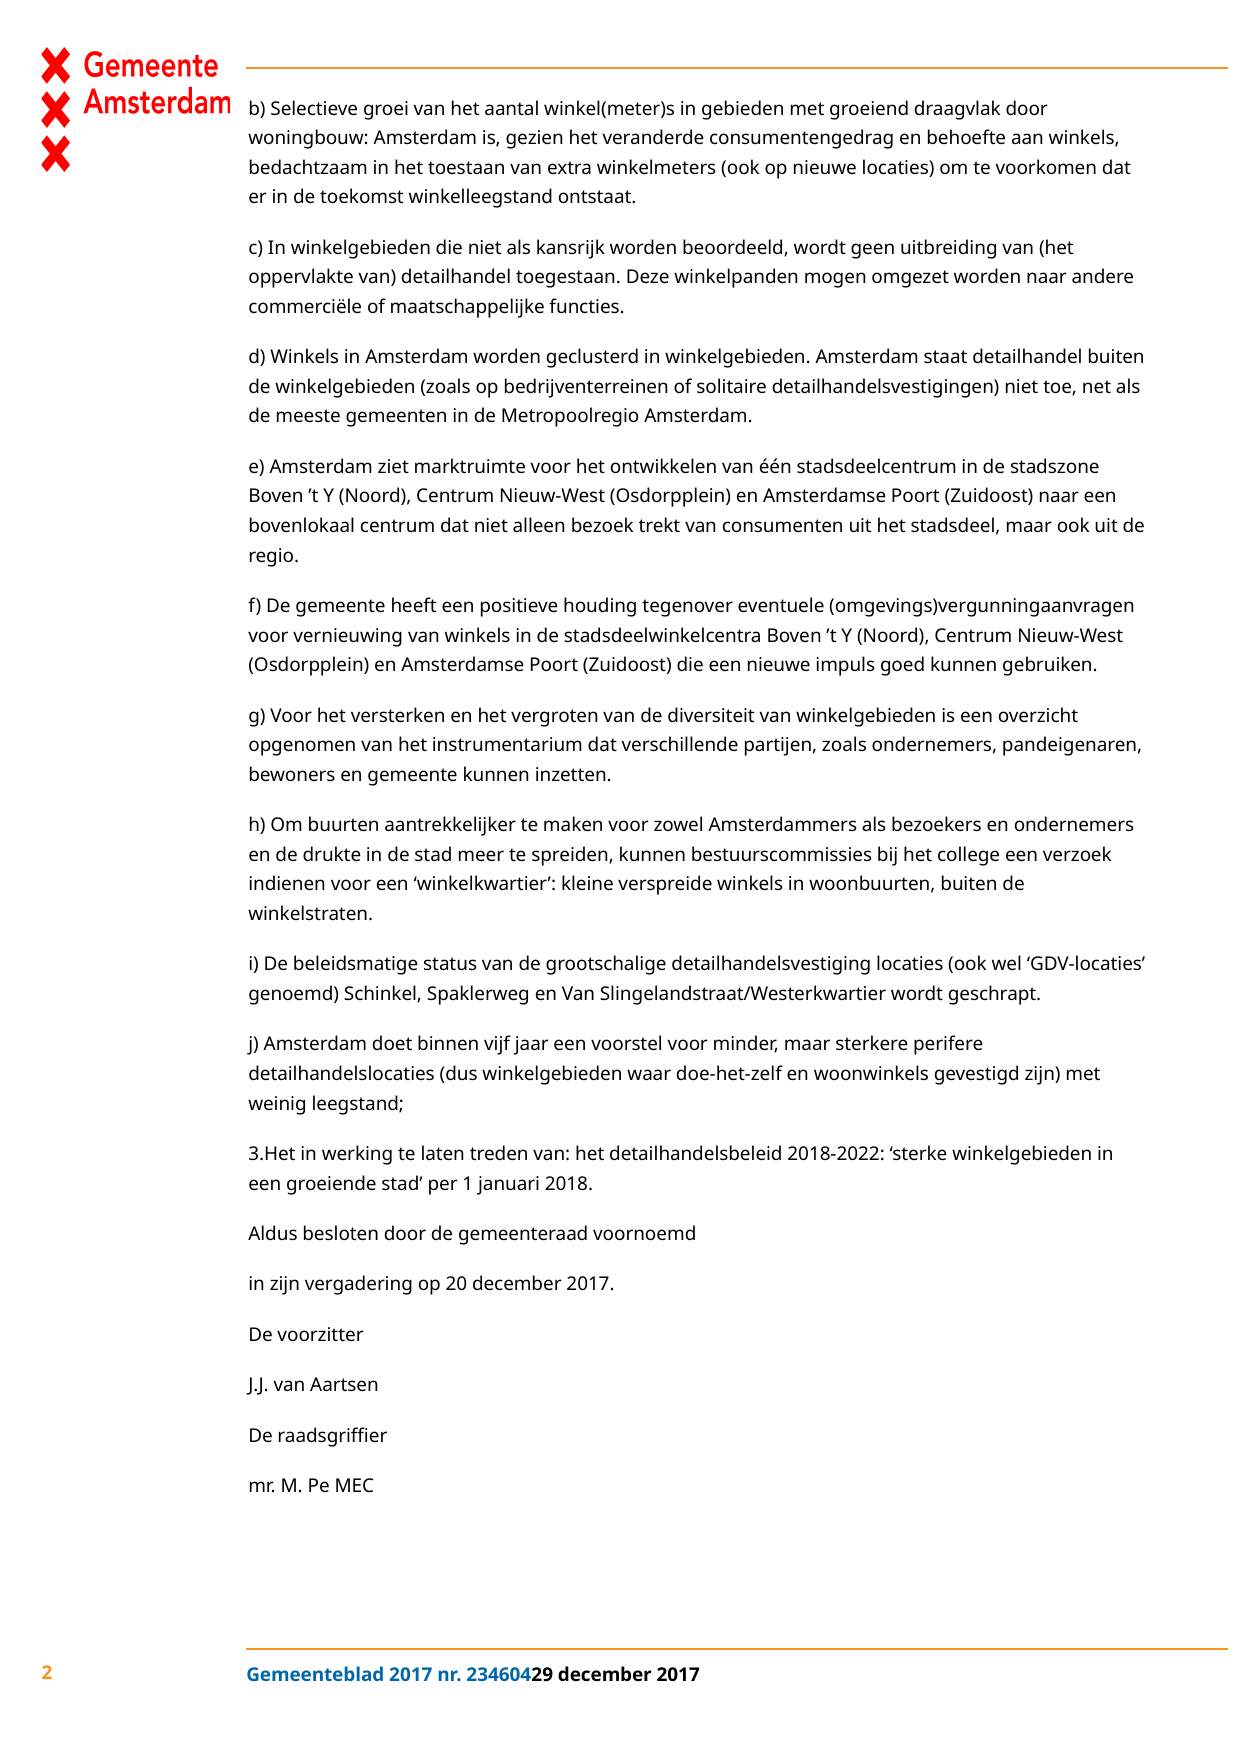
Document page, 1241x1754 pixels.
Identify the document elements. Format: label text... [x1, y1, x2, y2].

text c) In winkelgebieden die niet als kansrijk worden beoordeeld, wordt geen uitbreiding van (het oppervlakte van) detailhandel toegestaan. Deze winkelpanden mogen omgezet worden naar andere commerciële of maatschappelijke functies. [248, 234, 1152, 319]
text h) Om buurten aantrekkelijker te maken voor zowel Amsterdammers als bezoekers en ondernemers en de drukte in de stad meer te spreiden, kunnen bestuurscommissies bij het college een verzoek indienen voor een ‘winkelkwartier’: kleine verspreide winkels in woonbuurten, buiten de winkelstraten. [248, 811, 1152, 926]
text j) Amsterdam doet binnen vijf jaar een voorstel voor minder, maar sterkere perifere detailhandelslocaties (dus winkelgebieden waar doe-het-zelf en woonwinkels gevestigd zijn) met weinig leegstand; [248, 1031, 1152, 1116]
text De raadsgriffier [248, 1422, 1152, 1448]
text i) De beleidsmatige status van de grootschalige detailhandelsvestiging locaties (ook wel ‘GDV-locaties’ genoemd) Schinkel, Spaklerweg en Van Slingelandstraat/Westerkwartier wordt geschrapt. [248, 951, 1152, 1006]
text J.J. van Aartsen [248, 1371, 1152, 1397]
text Aldus besloten door de gemeenteraad voornoemd [248, 1220, 1152, 1246]
picture [41, 47, 231, 172]
text f) De gemeente heeft een positieve houding tegenover eventuele (omgevings)vergunningaanvragen voor vernieuwing van winkels in de stadsdeelwinkelcentra Boven ’t Y (Noord), Centrum Nieuw-West (Osdorpplein) en Amsterdamse Poort (Zuidoost) die een nieuwe impuls goed kunnen gebruiken. [248, 592, 1152, 677]
text in zijn vergadering op 20 december 2017. [248, 1271, 1152, 1296]
text De voorzitter [248, 1321, 1152, 1347]
text e) Amsterdam ziet marktruimte voor het ontwikkelen van één stadsdeelcentrum in de stadszone Boven ’t Y (Noord), Centrum Nieuw-West (Osdorpplein) en Amsterdamse Poort (Zuidoost) naar een bovenlokaal centrum dat niet alleen bezoek trekt van consumenten uit het stadsdeel, maar ook uit de regio. [248, 453, 1152, 568]
text b) Selectieve groei van het aantal winkel(meter)s in gebieden met groeiend draagvlak door woningbouw: Amsterdam is, gezien het veranderde consumentengedrag en behoefte aan winkels, bedachtzaam in het toestaan van extra winkelmeters (ook op nieuwe locaties) om te voorkomen dat er in de toekomst winkelleegstand ontstaat. [248, 95, 1152, 209]
text d) Winkels in Amsterdam worden geclusterd in winkelgebieden. Amsterdam staat detailhandel buiten de winkelgebieden (zoals op bedrijventerreinen of solitaire detailhandelsvestigingen) niet toe, net als de meeste gemeenten in de Metropoolregio Amsterdam. [248, 343, 1152, 428]
text 3.Het in werking te laten treden van: het detailhandelsbeleid 2018-2022: ‘sterke winkelgebieden in een groeiende stad’ per 1 januari 2018. [248, 1140, 1152, 1196]
text mr. M. Pe MEC [248, 1472, 1152, 1498]
text g) Voor het versterken en het vergroten van de diversiteit van winkelgebieden is een overzicht opgenomen van het instrumentarium dat verschillende partijen, zoals ondernemers, pandeigenaren, bewoners en gemeente kunnen inzetten. [248, 702, 1152, 787]
